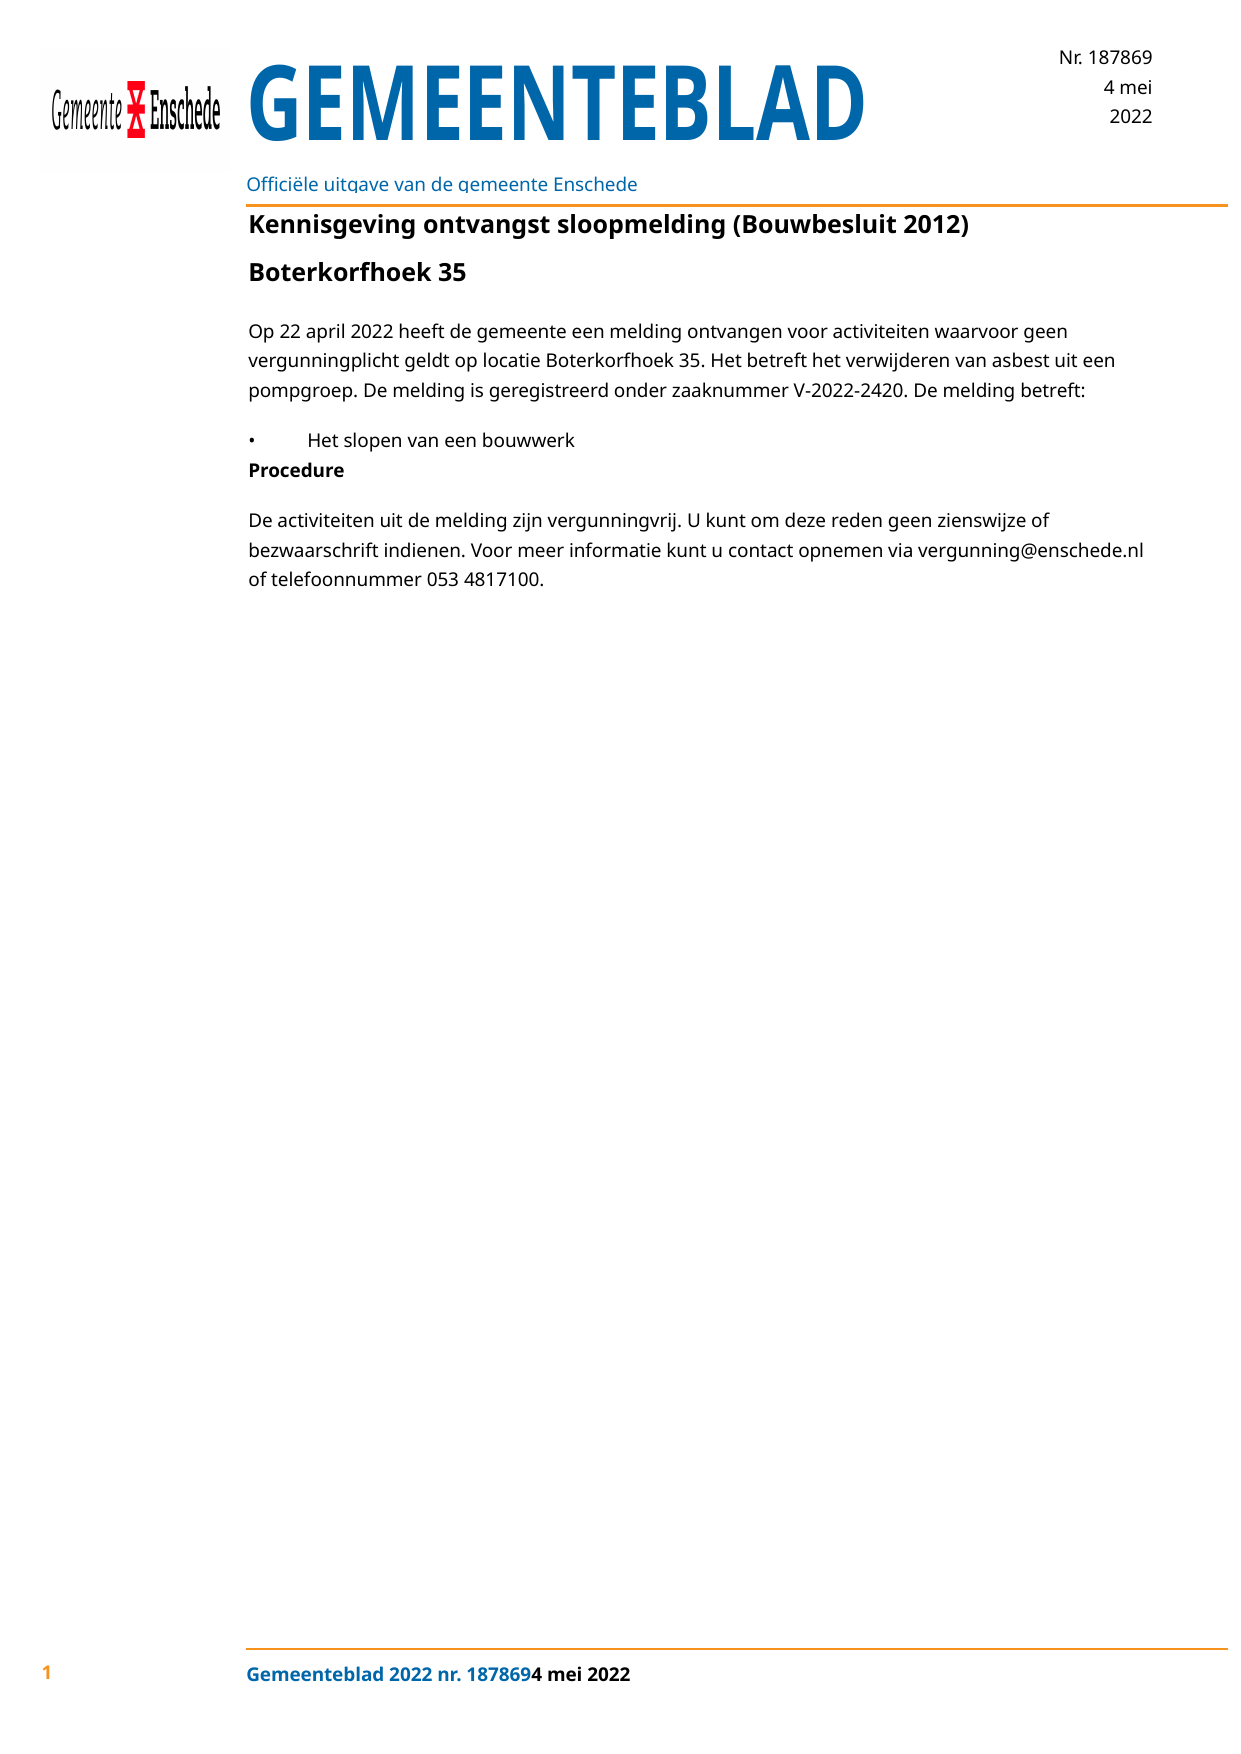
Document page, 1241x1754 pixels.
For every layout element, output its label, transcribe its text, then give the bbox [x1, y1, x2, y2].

list Het slopen van een bouwwerk [248, 427, 1152, 453]
text Procedure [248, 457, 1152, 483]
text Kennisgeving ontvangst sloopmelding (Bouwbesluit 2012) Boterkorfhoek 35 [248, 207, 1152, 288]
text Op 22 april 2022 heeft de gemeente een melding ontvangen voor activiteiten waarvoor geen vergunningplicht geldt op locatie Boterkorfhoek 35. Het betreft het verwijderen van asbest uit een pompgroep. De melding is geregistreerd onder zaaknummer V-2022-2420. De melding betreft: [248, 318, 1152, 403]
picture [41, 47, 231, 172]
text De activiteiten uit de melding zijn vergunningvrij. U kunt om deze reden geen zienswijze of bezwaarschrift indienen. Voor meer informatie kunt u contact opnemen via vergunning@enschede.nl of telefoonnummer 053 4817100. [248, 507, 1152, 592]
